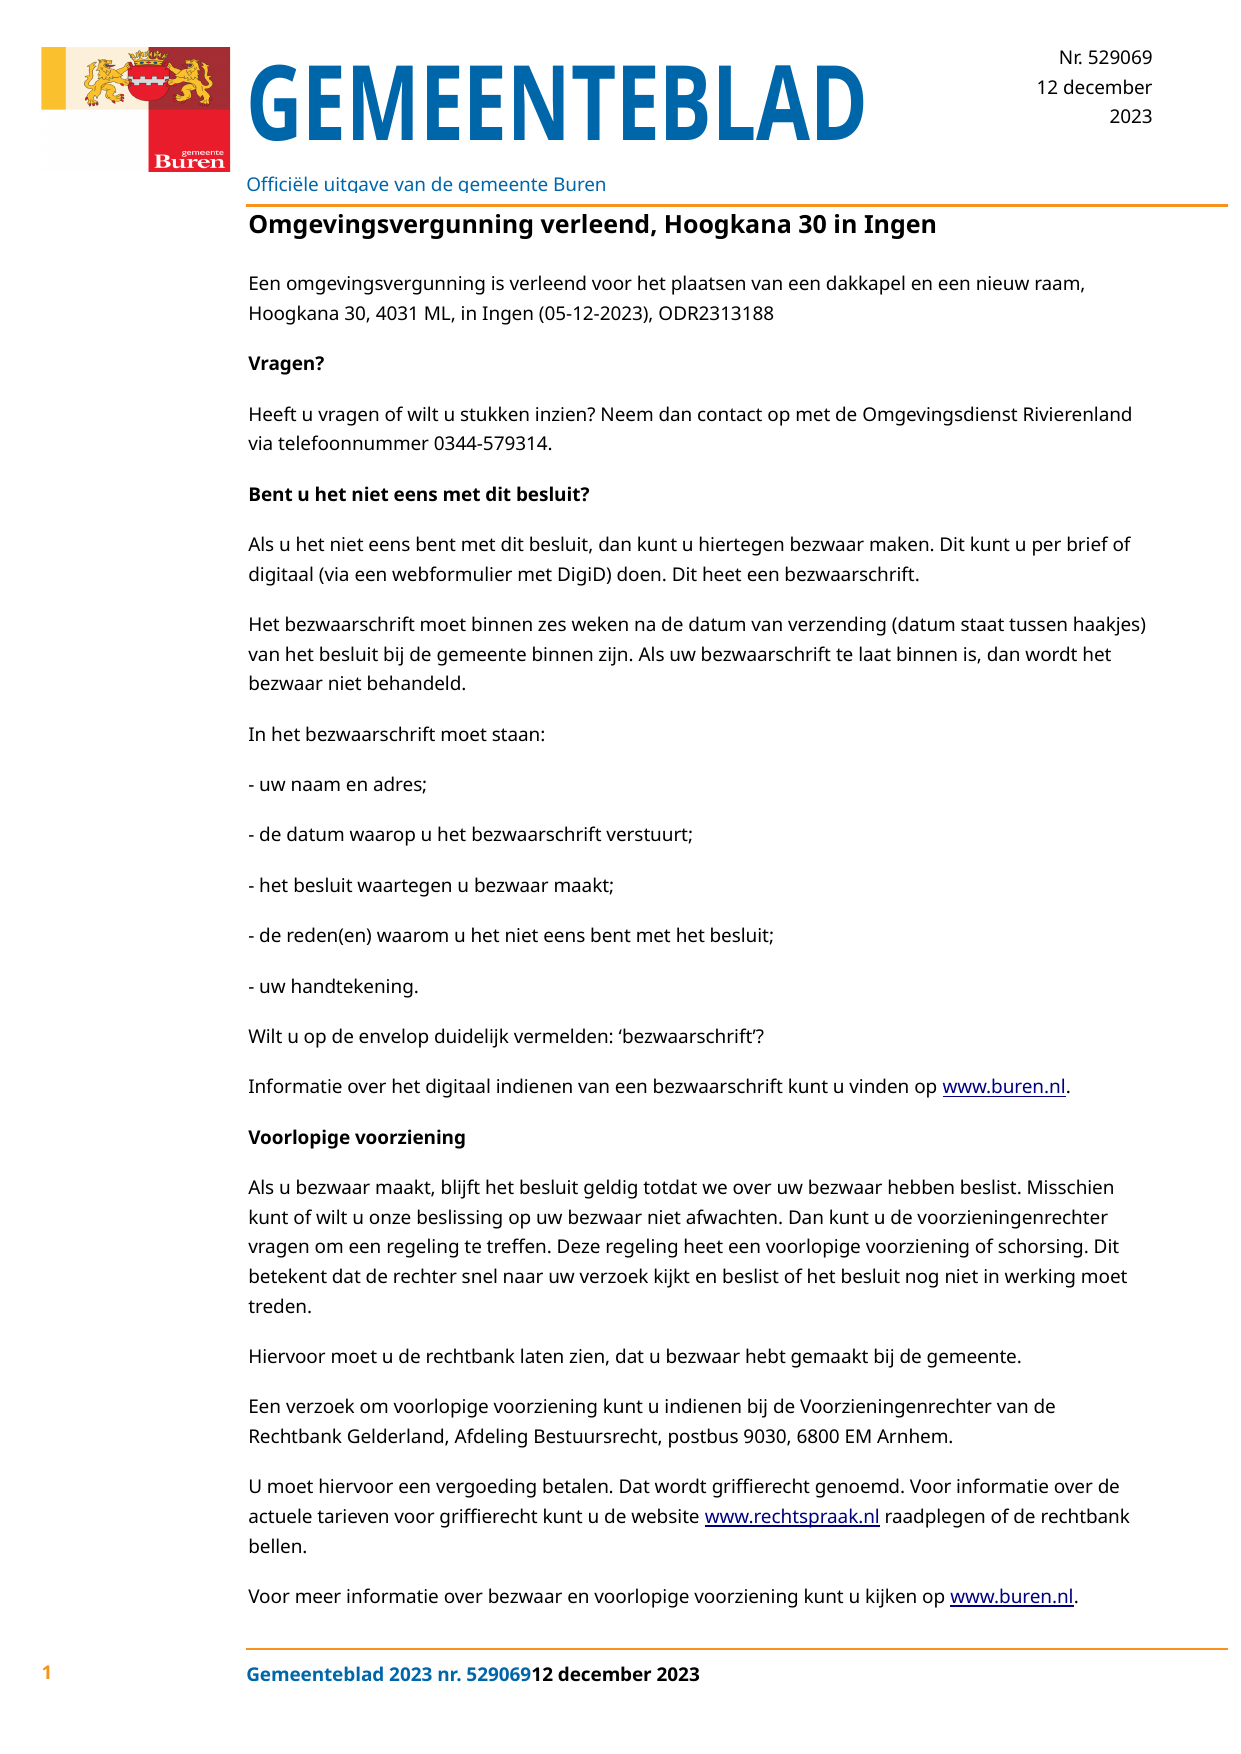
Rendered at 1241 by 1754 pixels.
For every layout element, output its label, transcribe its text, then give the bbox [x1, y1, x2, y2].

text Als u het niet eens bent met dit besluit, dan kunt u hiertegen bezwaar maken. Dit kunt u per brief of digitaal (via een webformulier met DigiD) doen. Dit heet een bezwaarschrift. [248, 531, 1152, 586]
text Voorlopige voorziening [248, 1124, 1152, 1150]
text Vragen? [248, 350, 1152, 376]
text Heeft u vragen of wilt u stukken inzien? Neem dan contact op met de Omgevingsdienst Rivierenland via telefoonnummer 0344-579314. [248, 401, 1152, 456]
text Een omgevingsvergunning is verleend voor het plaatsen van een dakkapel en een nieuw raam, Hoogkana 30, 4031 ML, in Ingen (05-12-2023), ODR2313188 [248, 270, 1152, 326]
text Hiervoor moet u de rechtbank laten zien, dat u bezwaar hebt gemaakt bij de gemeente. [248, 1343, 1152, 1369]
text U moet hiervoor een vergoeding betalen. Dat wordt griffierecht genoemd. Voor informatie over de actuele tarieven voor griffierecht kunt u de website www.rechtspraak.nl raadplegen of de rechtbank bellen. [248, 1474, 1152, 1558]
picture [41, 47, 231, 172]
text - de datum waarop u het bezwaarschrift verstuurt; [248, 822, 1152, 847]
text Informatie over het digitaal indienen van een bezwaarschrift kunt u vinden op www.buren.nl. [248, 1074, 1152, 1099]
text - de reden(en) waarom u het niet eens bent met het besluit; [248, 922, 1152, 948]
text - het besluit waartegen u bezwaar maakt; [248, 872, 1152, 898]
text Een verzoek om voorlopige voorziening kunt u indienen bij de Voorzieningenrechter van de Rechtbank Gelderland, Afdeling Bestuursrecht, postbus 9030, 6800 EM Arnhem. [248, 1394, 1152, 1449]
text Wilt u op de envelop duidelijk vermelden: ‘bezwaarschrift’? [248, 1023, 1152, 1049]
text Voor meer informatie over bezwaar en voorlopige voorziening kunt u kijken op www.buren.nl. [248, 1583, 1152, 1609]
text Als u bezwaar maakt, blijft het besluit geldig totdat we over uw bezwaar hebben beslist. Misschien kunt of wilt u onze beslissing op uw bezwaar niet afwachten. Dan kunt u de voorzieningenrechter vragen om een regeling te treffen. Deze regeling heet een voorlopige voorziening of schorsing. Dit betekent dat de rechter snel naar uw verzoek kijkt en beslist of het besluit nog niet in werking moet treden. [248, 1174, 1152, 1318]
text - uw handtekening. [248, 973, 1152, 998]
text Het bezwaarschrift moet binnen zes weken na de datum van verzending (datum staat tussen haakjes) van het besluit bij de gemeente binnen zijn. Als uw bezwaarschrift te laat binnen is, dan wordt het bezwaar niet behandeld. [248, 611, 1152, 696]
text In het bezwaarschrift moet staan: [248, 721, 1152, 746]
text Omgevingsvergunning verleend, Hoogkana 30 in Ingen [248, 207, 1152, 241]
text Bent u het niet eens met dit besluit? [248, 481, 1152, 506]
text - uw naam en adres; [248, 771, 1152, 797]
